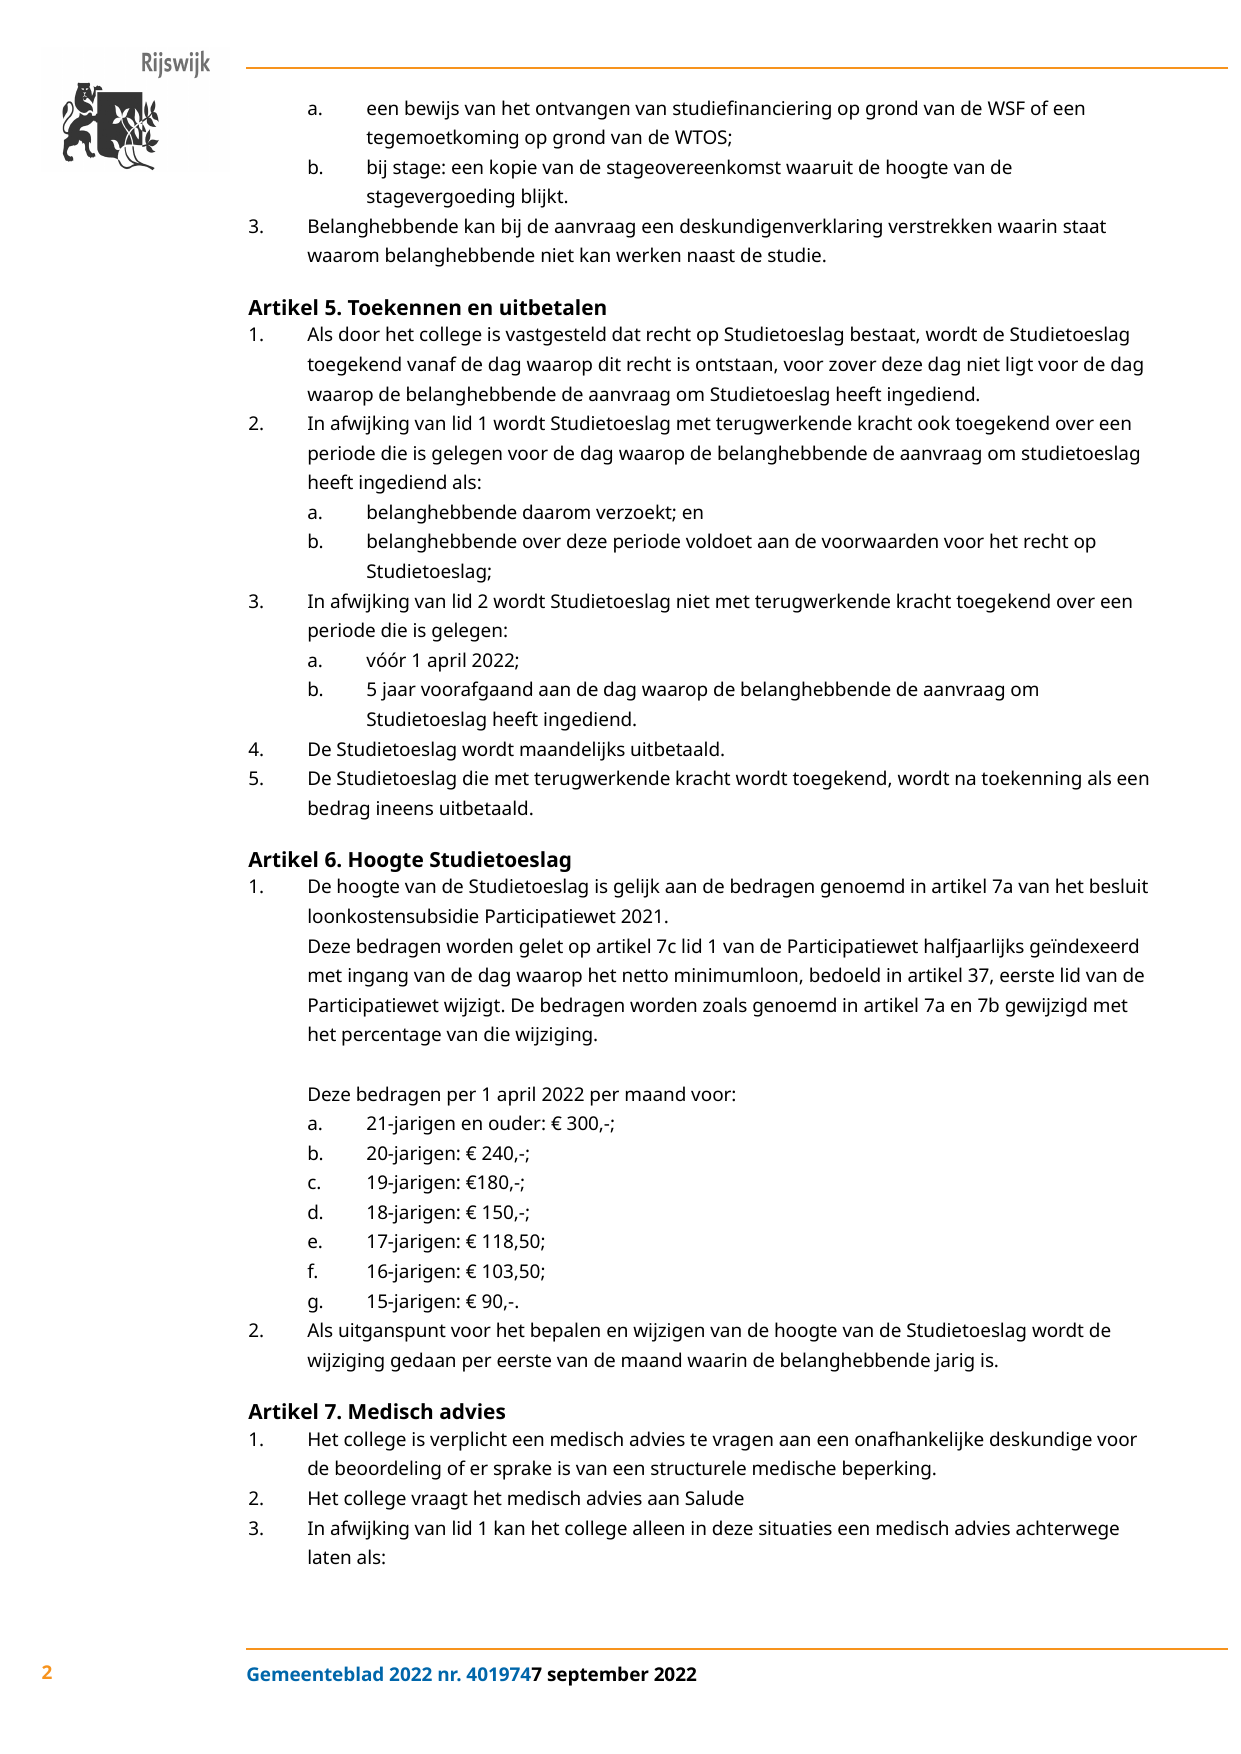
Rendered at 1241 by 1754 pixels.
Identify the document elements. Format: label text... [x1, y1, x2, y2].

picture [41, 47, 231, 172]
list 21-jarigen en ouder: € 300,-; [307, 1110, 1152, 1136]
text Artikel 6. Hoogte Studietoeslag [248, 845, 1152, 874]
list Deze bedragen worden gelet op artikel 7c lid 1 van de Participatiewet halfjaarlijks geïndexeerd met ingang van de dag waarop het netto minimumloon, bedoeld in artikel 37, eerste lid van de Participatiewet wijzigt. De bedragen worden zoals genoemd in artikel 7a en 7b gewijzigd met het percentage van die wijziging. [248, 933, 1152, 1047]
list een bewijs van het ontvangen van studiefinanciering op grond van de WSF of een tegemoetkoming op grond van de WTOS; [307, 95, 1152, 150]
list In afwijking van lid 2 wordt Studietoeslag niet met terugwerkende kracht toegekend over een periode die is gelegen: [248, 588, 1152, 643]
list 18-jarigen: € 150,-; [307, 1199, 1152, 1225]
list bij stage: een kopie van de stageovereenkomst waaruit de hoogte van de stagevergoeding blijkt. [307, 154, 1152, 209]
list De Studietoeslag wordt maandelijks uitbetaald. [248, 736, 1152, 761]
list Het college vraagt het medisch advies aan Salude [248, 1485, 1152, 1511]
list 15-jarigen: € 90,-. [307, 1288, 1152, 1314]
list vóór 1 april 2022; [307, 647, 1152, 673]
list belanghebbende daarom verzoekt; en [307, 499, 1152, 525]
text Artikel 7. Medisch advies [248, 1397, 1152, 1426]
list 17-jarigen: € 118,50; [307, 1229, 1152, 1254]
list 16-jarigen: € 103,50; [307, 1258, 1152, 1284]
text Artikel 5. Toekennen en uitbetalen [248, 293, 1152, 322]
list belanghebbende over deze periode voldoet aan de voorwaarden voor het recht op Studietoeslag; [307, 529, 1152, 584]
list Als uitganspunt voor het bepalen en wijzigen van de hoogte van de Studietoeslag wordt de wijziging gedaan per eerste van de maand waarin de belanghebbende jarig is. [248, 1317, 1152, 1373]
list Deze bedragen per 1 april 2022 per maand voor: [248, 1081, 1152, 1107]
list Als door het college is vastgesteld dat recht op Studietoeslag bestaat, wordt de Studietoeslag toegekend vanaf de dag waarop dit recht is ontstaan, voor zover deze dag niet ligt voor de dag waarop de belanghebbende de aanvraag om Studietoeslag heeft ingediend. [248, 322, 1152, 406]
list 20-jarigen: € 240,-; [307, 1140, 1152, 1166]
list 19-jarigen: €180,-; [307, 1169, 1152, 1195]
list Belanghebbende kan bij de aanvraag een deskundigenverklaring verstrekken waarin staat waarom belanghebbende niet kan werken naast de studie. [248, 213, 1152, 268]
list De Studietoeslag die met terugwerkende kracht wordt toegekend, wordt na toekenning als een bedrag ineens uitbetaald. [248, 765, 1152, 821]
list In afwijking van lid 1 kan het college alleen in deze situaties een medisch advies achterwege laten als: [248, 1515, 1152, 1570]
list De hoogte van de Studietoeslag is gelijk aan de bedragen genoemd in artikel 7a van het besluit loonkostensubsidie Participatiewet 2021. [248, 874, 1152, 929]
list Het college is verplicht een medisch advies te vragen aan een onafhankelijke deskundige voor de beoordeling of er sprake is van een structurele medische beperking. [248, 1426, 1152, 1481]
list In afwijking van lid 1 wordt Studietoeslag met terugwerkende kracht ook toegekend over een periode die is gelegen voor de dag waarop de belanghebbende de aanvraag om studietoeslag heeft ingediend als: [248, 410, 1152, 495]
list 5 jaar voorafgaand aan de dag waarop de belanghebbende de aanvraag om Studietoeslag heeft ingediend. [307, 677, 1152, 732]
